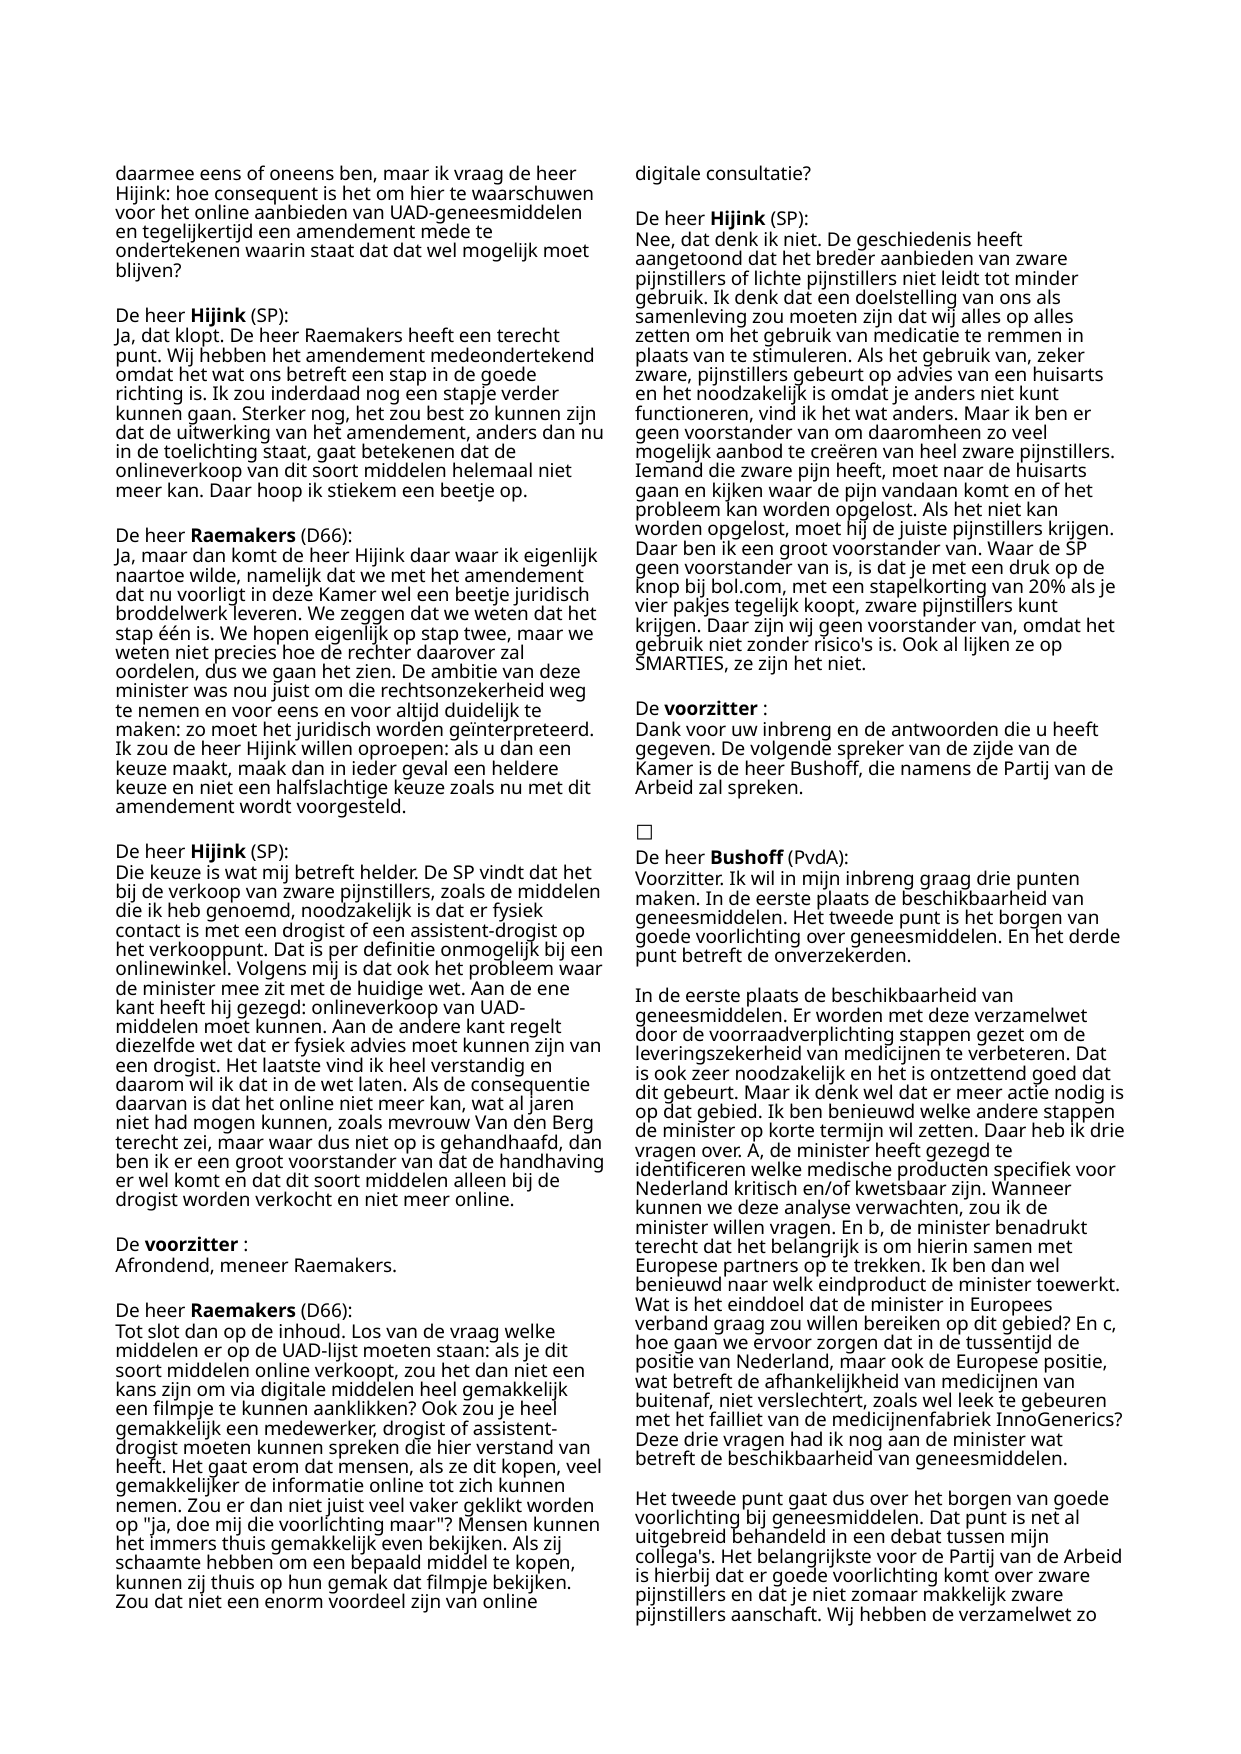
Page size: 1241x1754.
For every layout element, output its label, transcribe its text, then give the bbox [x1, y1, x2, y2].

text daarmee eens of oneens ben, maar ik vraag de heer Hijink: hoe consequent is het om hier te waarschuwen voor het online aanbieden van UAD-geneesmiddelen en tegelijkertijd een amendement mede te ondertekenen waarin staat dat dat wel mogelijk moet blijven? [115, 165, 605, 281]
text ⬜ [635, 819, 1125, 844]
text De heer Hijink (SP): [635, 205, 1125, 231]
text De heer Hijink (SP): [115, 302, 605, 327]
text Ja, dat klopt. De heer Raemakers heeft een terecht punt. Wij hebben het amendement medeondertekend omdat het wat ons betreft een stap in de goede richting is. Ik zou inderdaad nog een stapje verder kunnen gaan. Sterker nog, het zou best zo kunnen zijn dat de uitwerking van het amendement, anders dan nu in de toelichting staat, gaat betekenen dat de onlineverkoop van dit soort middelen helemaal niet meer kan. Daar hoop ik stiekem een beetje op. [115, 327, 605, 501]
text De voorzitter : [115, 1232, 605, 1257]
text Voorzitter. Ik wil in mijn inbreng graag drie punten maken. In de eerste plaats de beschikbaarheid van geneesmiddelen. Het tweede punt is het borgen van goede voorlichting over geneesmiddelen. En het derde punt betreft de onverzekerden. [635, 870, 1125, 967]
text Die keuze is wat mij betreft helder. De SP vindt dat het bij de verkoop van zware pijnstillers, zoals de middelen die ik heb genoemd, noodzakelijk is dat er fysiek contact is met een drogist of een assistent-drogist op het verkooppunt. Dat is per definitie onmogelijk bij een onlinewinkel. Volgens mij is dat ook het probleem waar de minister mee zit met de huidige wet. Aan de ene kant heeft hij gezegd: onlineverkoop van UAD-middelen moet kunnen. Aan de andere kant regelt diezelfde wet dat er fysiek advies moet kunnen zijn van een drogist. Het laatste vind ik heel verstandig en daarom wil ik dat in de wet laten. Als de consequentie daarvan is dat het online niet meer kan, wat al jaren niet had mogen kunnen, zoals mevrouw Van den Berg terecht zei, maar waar dus niet op is gehandhaafd, dan ben ik er een groot voorstander van dat de handhaving er wel komt en dat dit soort middelen alleen bij de drogist worden verkocht en niet meer online. [115, 864, 605, 1211]
text De heer Raemakers (D66): [115, 522, 605, 547]
text Tot slot dan op de inhoud. Los van de vraag welke middelen er op de UAD-lijst moeten staan: als je dit soort middelen online verkoopt, zou het dan niet een kans zijn om via digitale middelen heel gemakkelijk een filmpje te kunnen aanklikken? Ook zou je heel gemakkelijk een medewerker, drogist of assistent-drogist moeten kunnen spreken die hier verstand van heeft. Het gaat erom dat mensen, als ze dit kopen, veel gemakkelijker de informatie online tot zich kunnen nemen. Zou er dan niet juist veel vaker geklikt worden op "ja, doe mij die voorlichting maar"? Mensen kunnen het immers thuis gemakkelijk even bekijken. Als zij schaamte hebben om een bepaald middel te kopen, kunnen zij thuis op hun gemak dat filmpje bekijken. Zou dat niet een enorm voordeel zijn van online [115, 1323, 605, 1612]
text De heer Hijink (SP): [115, 838, 605, 864]
text Afrondend, meneer Raemakers. [115, 1257, 605, 1277]
text Nee, dat denk ik niet. De geschiedenis heeft aangetoond dat het breder aanbieden van zware pijnstillers of lichte pijnstillers niet leidt tot minder gebruik. Ik denk dat een doelstelling van ons als samenleving zou moeten zijn dat wij alles op alles zetten om het gebruik van medicatie te remmen in plaats van te stimuleren. Als het gebruik van, zeker zware, pijnstillers gebeurt op advies van een huisarts en het noodzakelijk is omdat je anders niet kunt functioneren, vind ik het wat anders. Maar ik ben er geen voorstander van om daaromheen zo veel mogelijk aanbod te creëren van heel zware pijnstillers. Iemand die zware pijn heeft, moet naar de huisarts gaan en kijken waar de pijn vandaan komt en of het probleem kan worden opgelost. Als het niet kan worden opgelost, moet hij de juiste pijnstillers krijgen. Daar ben ik een groot voorstander van. Waar de SP geen voorstander van is, is dat je met een druk op de knop bij bol.com, met een stapelkorting van 20% als je vier pakjes tegelijk koopt, zware pijnstillers kunt krijgen. Daar zijn wij geen voorstander van, omdat het gebruik niet zonder risico's is. Ook al lijken ze op SMARTIES, ze zijn het niet. [635, 231, 1125, 674]
text De heer Raemakers (D66): [115, 1297, 605, 1323]
text digitale consultatie? [635, 165, 1125, 184]
text De heer Bushoff (PvdA): [635, 844, 1125, 870]
text Ja, maar dan komt de heer Hijink daar waar ik eigenlijk naartoe wilde, namelijk dat we met het amendement dat nu voorligt in deze Kamer wel een beetje juridisch broddelwerk leveren. We zeggen dat we weten dat het stap één is. We hopen eigenlijk op stap twee, maar we weten niet precies hoe de rechter daarover zal oordelen, dus we gaan het zien. De ambitie van deze minister was nou juist om die rechtsonzekerheid weg te nemen en voor eens en voor altijd duidelijk te maken: zo moet het juridisch worden geïnterpreteerd. Ik zou de heer Hijink willen oproepen: als u dan een keuze maakt, maak dan in ieder geval een heldere keuze en niet een halfslachtige keuze zoals nu met dit amendement wordt voorgesteld. [115, 547, 605, 817]
text Dank voor uw inbreng en de antwoorden die u heeft gegeven. De volgende spreker van de zijde van de Kamer is de heer Bushoff, die namens de Partij van de Arbeid zal spreken. [635, 721, 1125, 798]
text Het tweede punt gaat dus over het borgen van goede voorlichting bij geneesmiddelen. Dat punt is net al uitgebreid behandeld in een debat tussen mijn collega's. Het belangrijkste voor de Partij van de Arbeid is hierbij dat er goede voorlichting komt over zware pijnstillers en dat je niet zomaar makkelijk zware pijnstillers aanschaft. Wij hebben de verzamelwet zo [635, 1490, 1125, 1625]
text In de eerste plaats de beschikbaarheid van geneesmiddelen. Er worden met deze verzamelwet door de voorraadverplichting stappen gezet om de leveringszekerheid van medicijnen te verbeteren. Dat is ook zeer noodzakelijk en het is ontzettend goed dat dit gebeurt. Maar ik denk wel dat er meer actie nodig is op dat gebied. Ik ben benieuwd welke andere stappen de minister op korte termijn wil zetten. Daar heb ik drie vragen over. A, de minister heeft gezegd te identificeren welke medische producten specifiek voor Nederland kritisch en/of kwetsbaar zijn. Wanneer kunnen we deze analyse verwachten, zou ik de minister willen vragen. En b, de minister benadrukt terecht dat het belangrijk is om hierin samen met Europese partners op te trekken. Ik ben dan wel benieuwd naar welk eindproduct de minister toewerkt. Wat is het einddoel dat de minister in Europees verband graag zou willen bereiken op dit gebied? En c, hoe gaan we ervoor zorgen dat in de tussentijd de positie van Nederland, maar ook de Europese positie, wat betreft de afhankelijkheid van medicijnen van buitenaf, niet verslechtert, zoals wel leek te gebeuren met het failliet van de medicijnenfabriek InnoGenerics? Deze drie vragen had ik nog aan de minister wat betreft de beschikbaarheid van geneesmiddelen. [635, 987, 1125, 1469]
text De voorzitter : [635, 695, 1125, 721]
